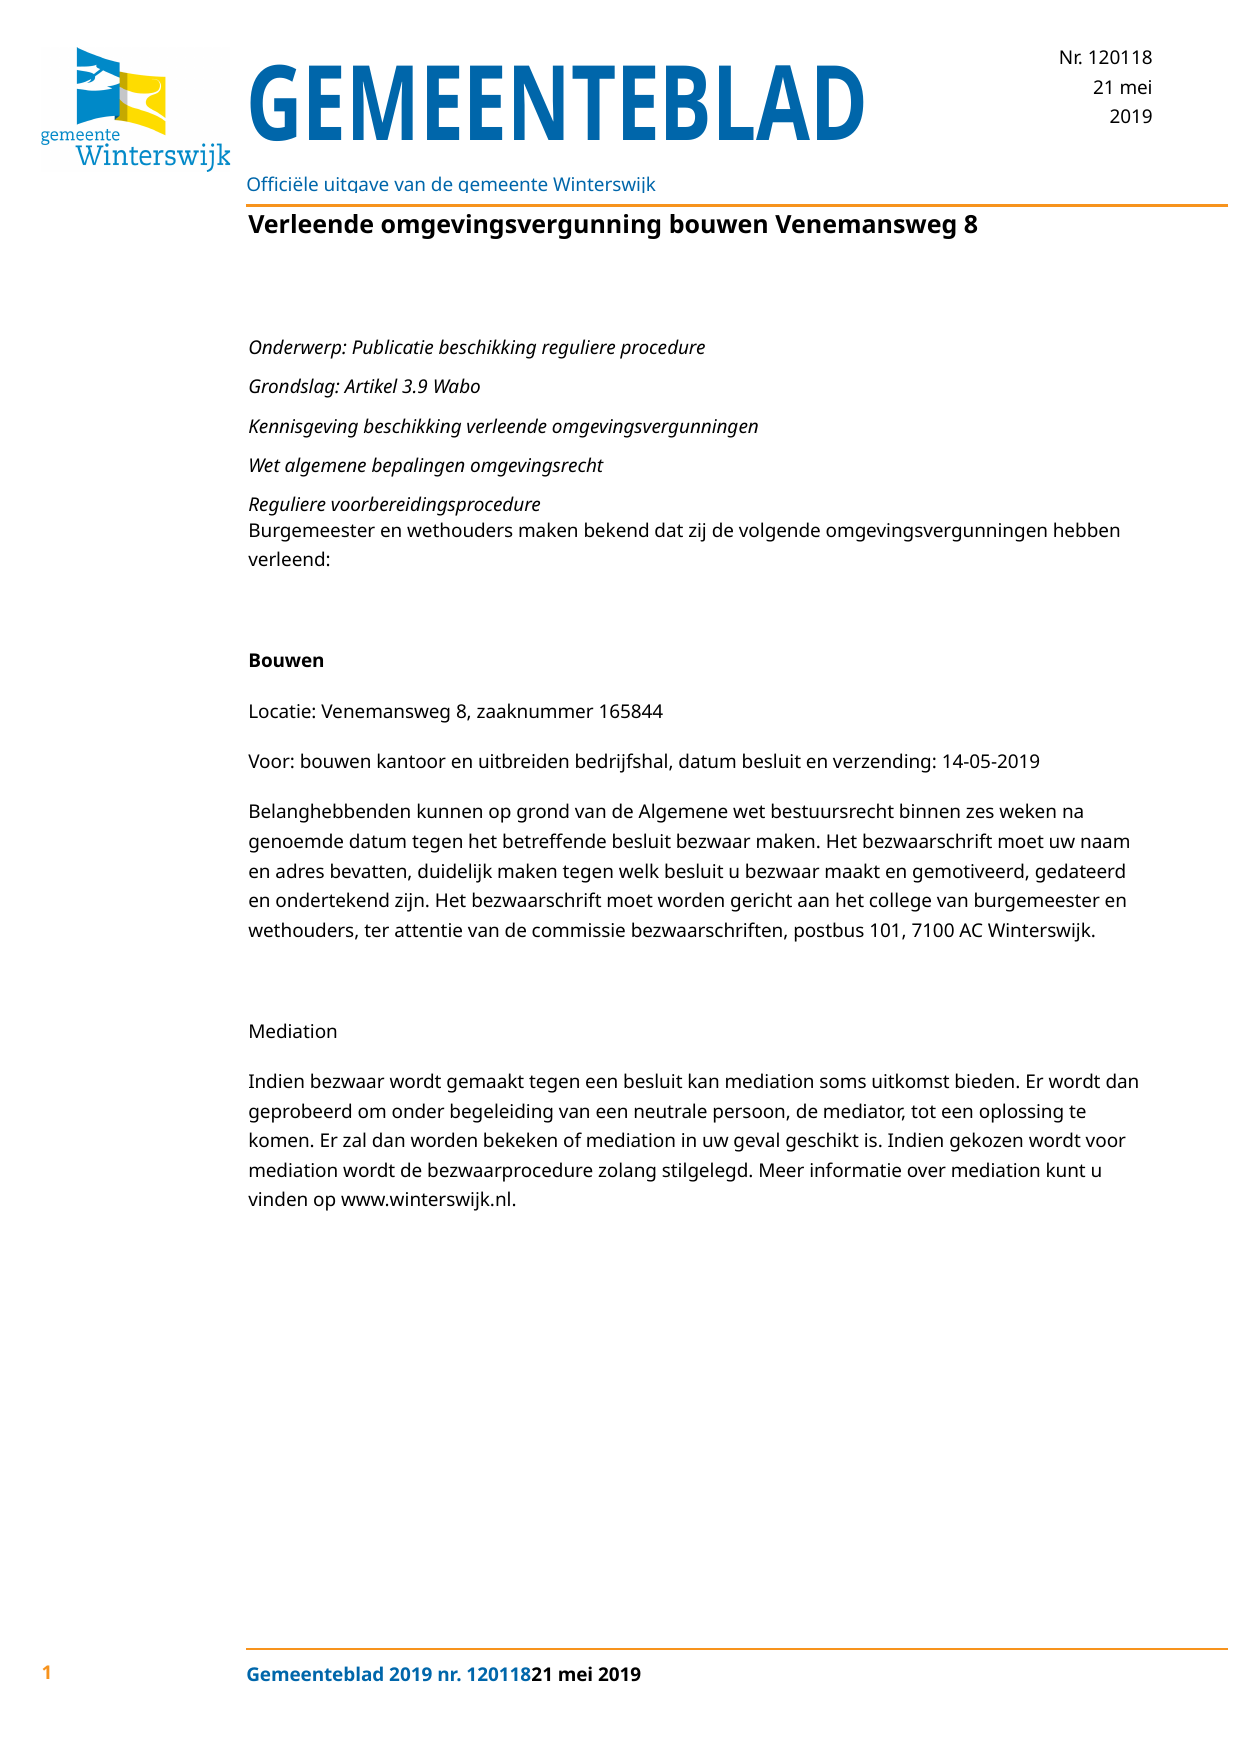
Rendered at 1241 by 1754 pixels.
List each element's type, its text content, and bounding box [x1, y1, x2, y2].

text Wet algemene bepalingen omgevingsrecht [248, 452, 1152, 478]
text Mediation [248, 1018, 1152, 1044]
picture [225, 153, 231, 162]
text Kennisgeving beschikking verleende omgevingsvergunningen [248, 413, 1152, 438]
picture [41, 47, 231, 172]
text Indien bezwaar wordt gemaakt tegen een besluit kan mediation soms uitkomst bieden. Er wordt dan geprobeerd om onder begeleiding van een neutrale persoon, de mediator, tot een oplossing te komen. Er zal dan worden bekeken of mediation in uw geval geschikt is. Indien gekozen wordt voor mediation wordt de bezwaarprocedure zolang stilgelegd. Meer informatie over mediation kunt u vinden op www.winterswijk.nl. [248, 1068, 1152, 1212]
text Grondslag: Artikel 3.9 Wabo [248, 373, 1152, 399]
text Reguliere voorbereidingsprocedure [248, 491, 1152, 517]
text Locatie: Venemansweg 8, zaaknummer 165844 [248, 698, 1152, 724]
text Belanghebbenden kunnen op grond van de Algemene wet bestuursrecht binnen zes weken na genoemde datum tegen het betreffende besluit bezwaar maken. Het bezwaarschrift moet uw naam en adres bevatten, duidelijk maken tegen welk besluit u bezwaar maakt en gemotiveerd, gedateerd en ondertekend zijn. Het bezwaarschrift moet worden gericht aan het college van burgemeester en wethouders, ter attentie van de commissie bezwaarschriften, postbus 101, 7100 AC Winterswijk. [248, 799, 1152, 943]
text Bouwen [248, 647, 1152, 673]
text Voor: bouwen kantoor en uitbreiden bedrijfshal, datum besluit en verzending: 14-05-2019 [248, 748, 1152, 774]
text Onderwerp: Publicatie beschikking reguliere procedure [248, 334, 1152, 360]
text Burgemeester en wethouders maken bekend dat zij de volgende omgevingsvergunningen hebben verleend: [248, 517, 1152, 572]
text Verleende omgevingsvergunning bouwen Venemansweg 8 [248, 207, 1152, 241]
